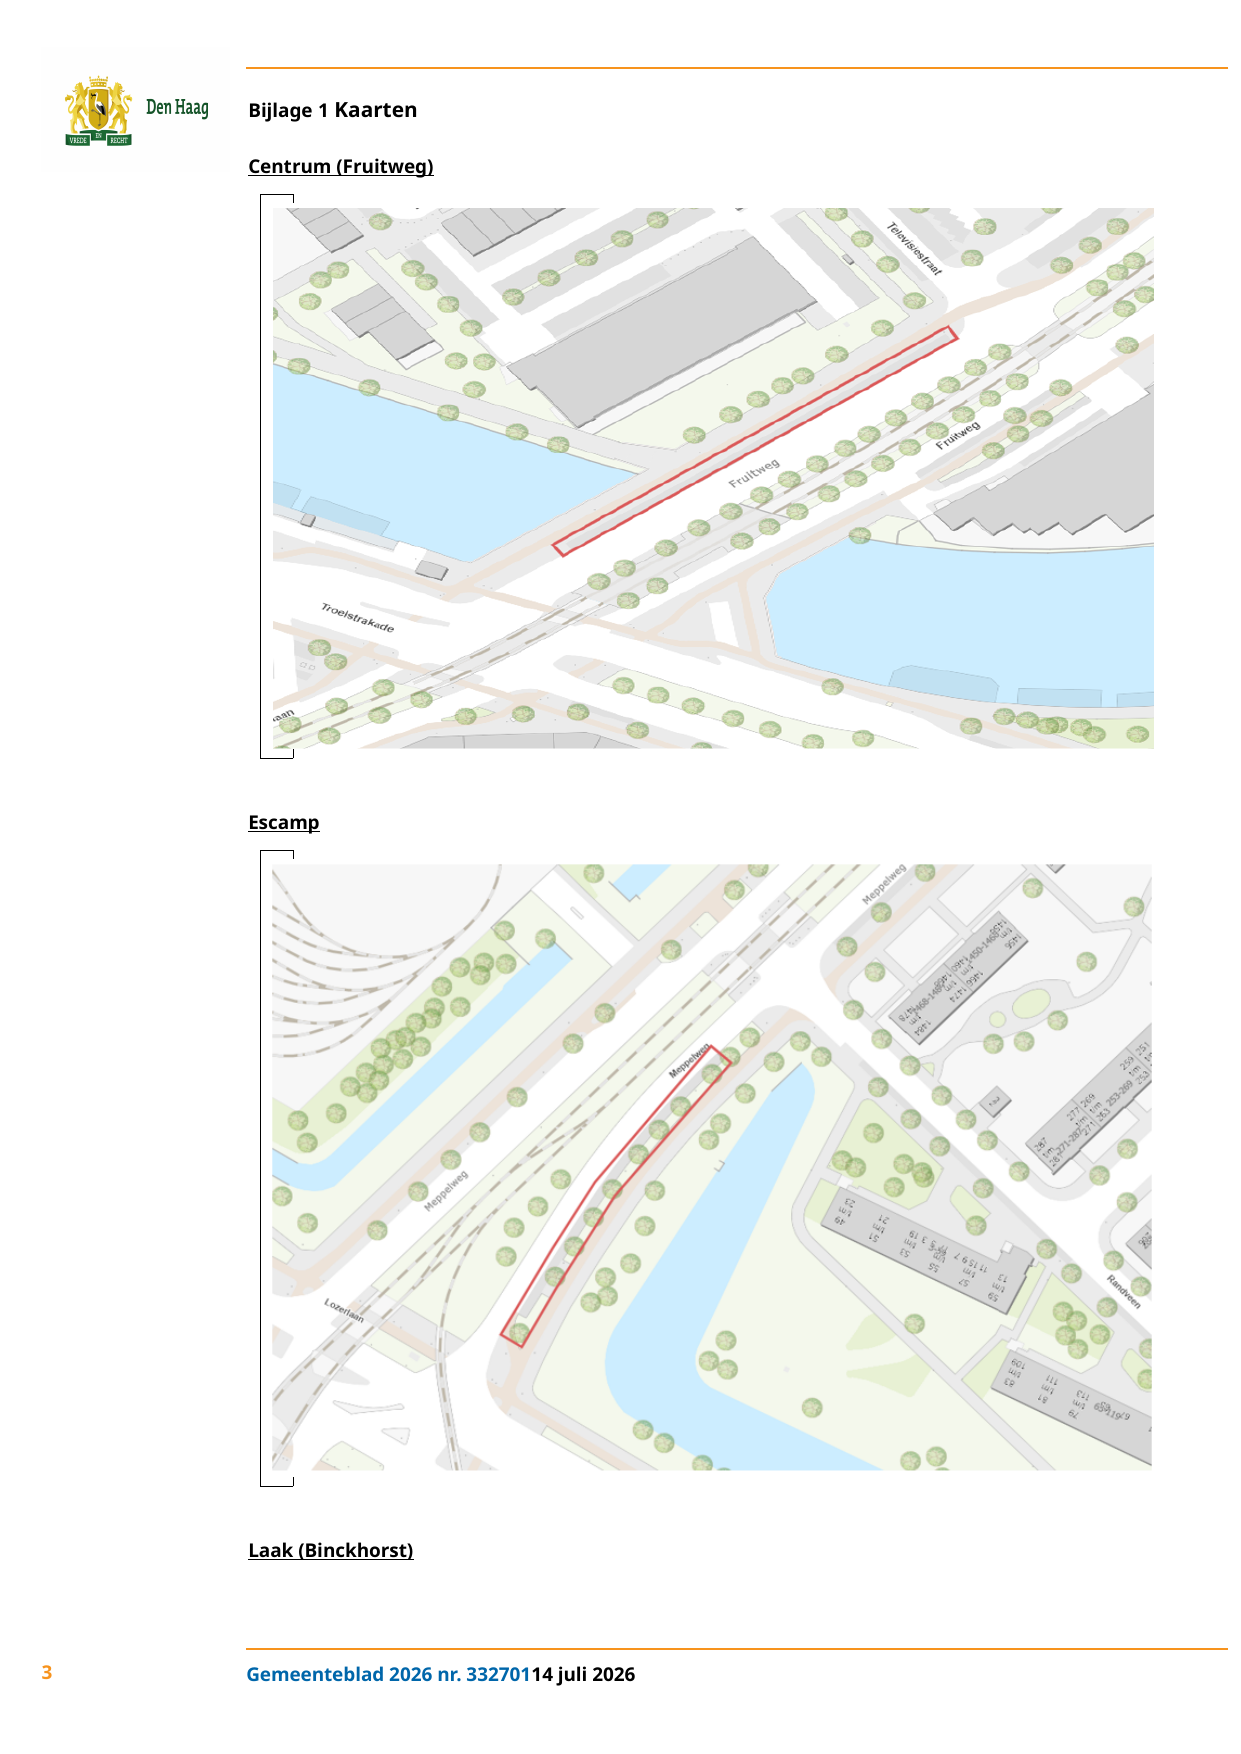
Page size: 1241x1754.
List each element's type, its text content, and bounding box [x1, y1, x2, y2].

text Escamp [248, 809, 1152, 834]
picture [41, 47, 231, 172]
text Laak (Binckhorst) [248, 1537, 1152, 1563]
picture [268, 859, 1155, 1477]
text Centrum (Fruitweg) [248, 153, 1152, 179]
text Bijlage 1 Kaarten [248, 95, 1152, 123]
picture [268, 203, 1155, 749]
